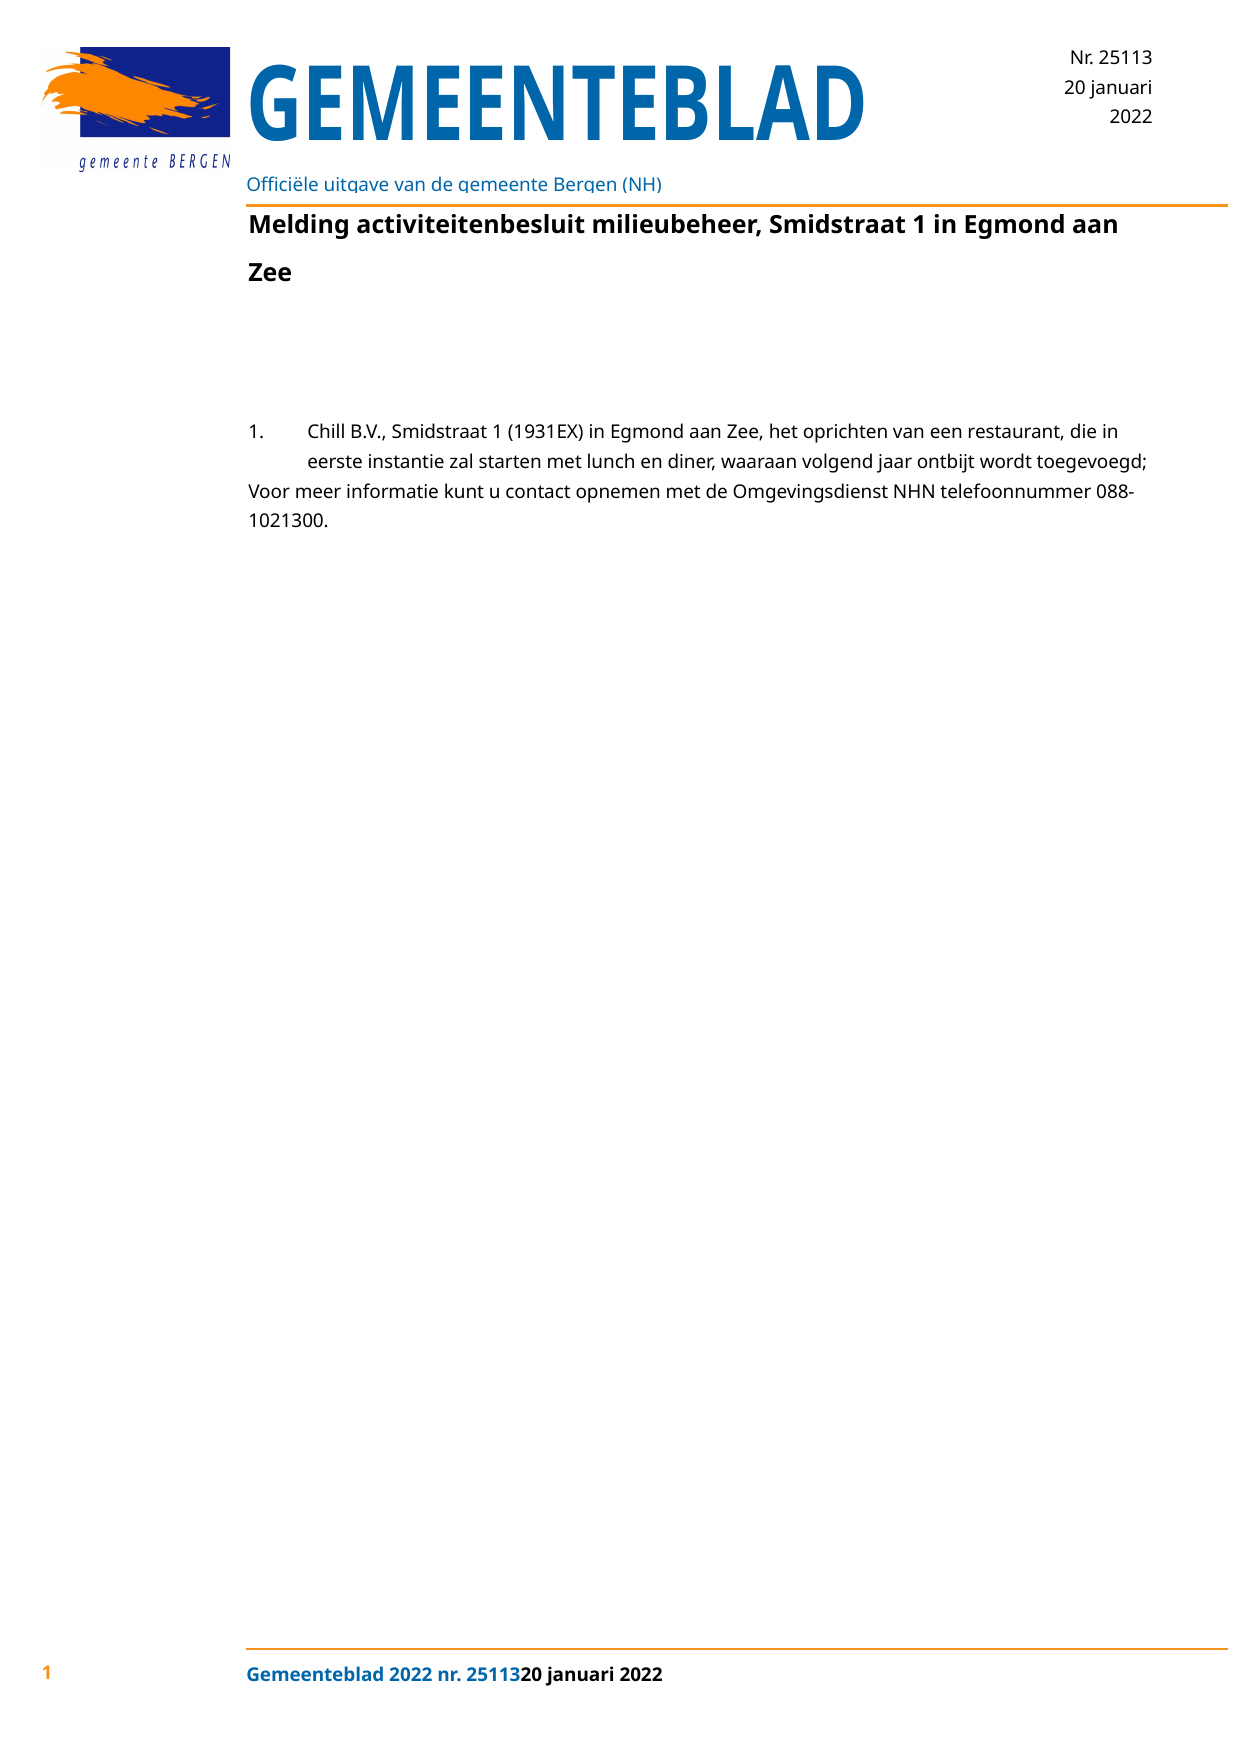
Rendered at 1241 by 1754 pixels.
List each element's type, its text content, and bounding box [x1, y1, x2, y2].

list Chill B.V., Smidstraat 1 (1931EX) in Egmond aan Zee, het oprichten van een restaurant, die in eerste instantie zal starten met lunch en diner, waaraan volgend jaar ontbijt wordt toegevoegd; [248, 419, 1152, 474]
text Melding activiteitenbesluit milieubeheer, Smidstraat 1 in Egmond aan Zee [248, 207, 1152, 288]
picture [41, 47, 231, 172]
text Voor meer informatie kunt u contact opnemen met de Omgevingsdienst NHN telefoonnummer 088-1021300. [248, 478, 1152, 533]
